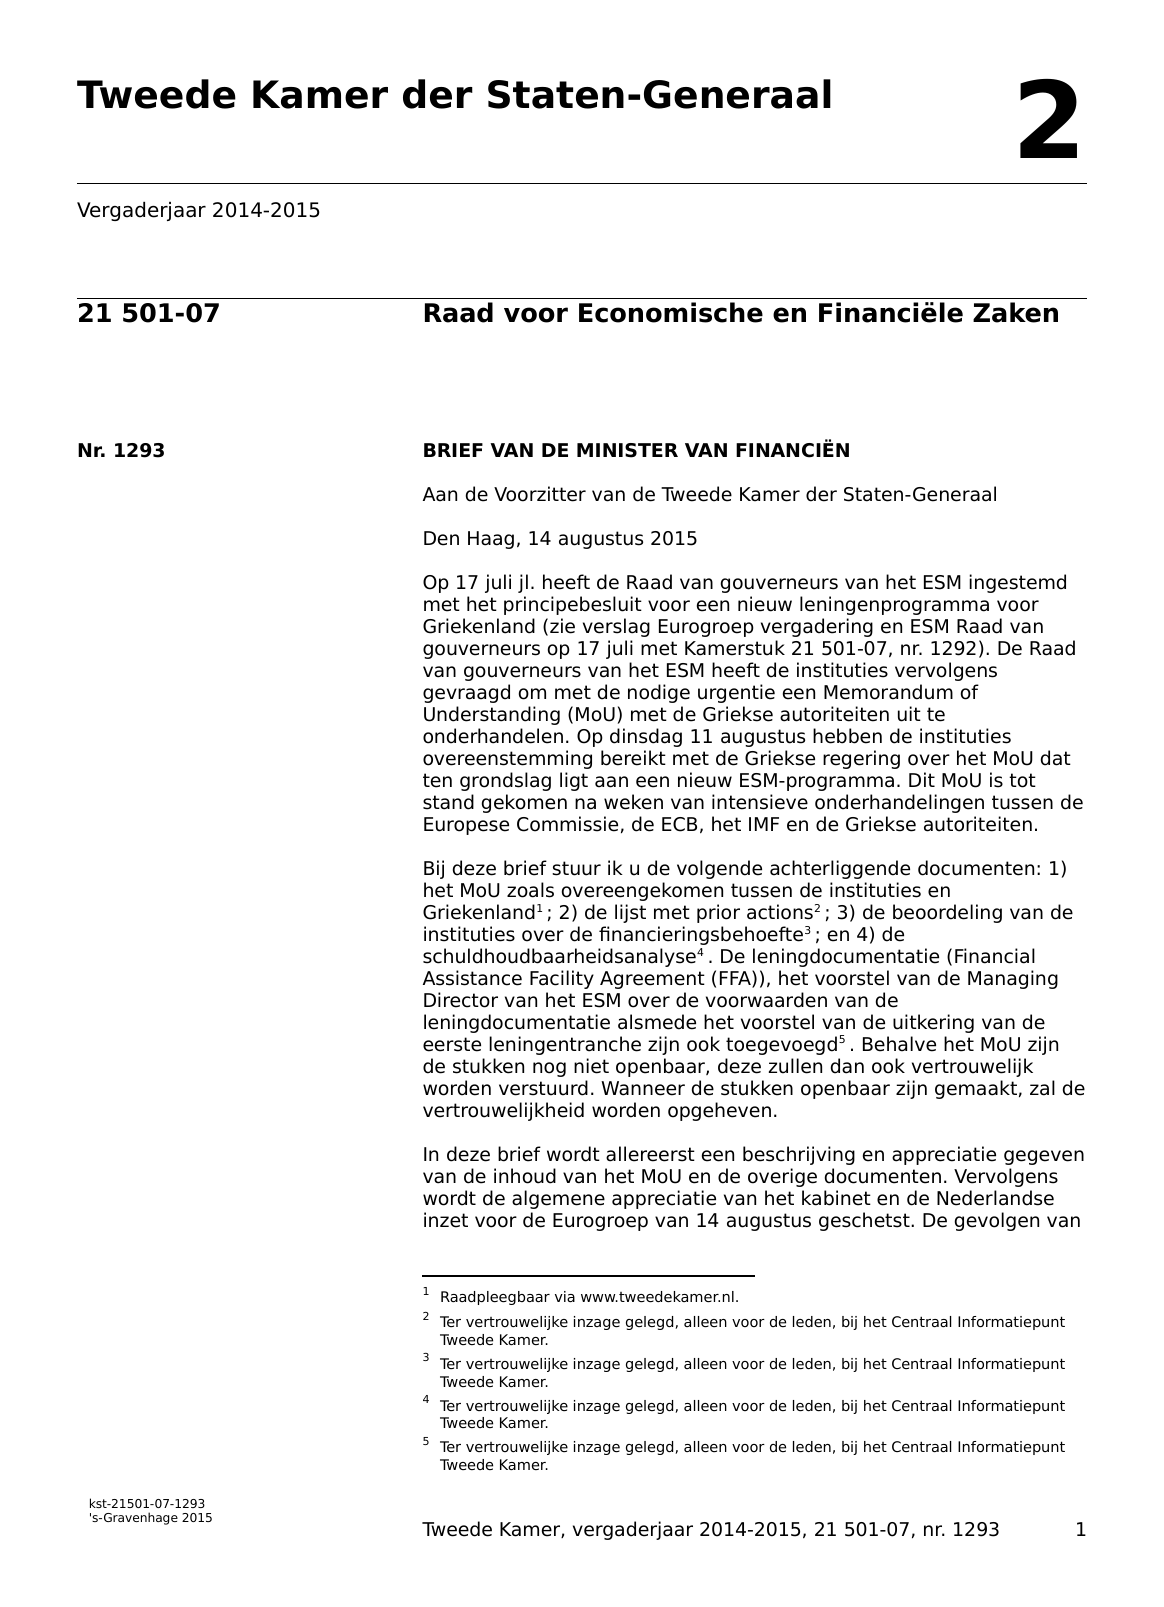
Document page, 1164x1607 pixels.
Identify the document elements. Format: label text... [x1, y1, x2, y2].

table_header 2 [886, 59, 1087, 183]
text Bij deze brief stuur ik u de volgende achterliggende documenten: 1) het MoU zoals overeengekomen tussen de instituties en Griekenland; 2) de lijst met prior actions; 3) de beoordeling van de instituties over de financieringsbehoefte; en 4) de schuldhoudbaarheidsanalyse. De leningdocumentatie (Financial Assistance Facility Agreement (FFA)), het voorstel van de Managing Director van het ESM over de voorwaarden van de leningdocumentatie alsmede het voorstel van de uitkering van de eerste leningentranche zijn ook toegevoegd. Behalve het MoU zijn de stukken nog niet openbaar, deze zullen dan ook vertrouwelijk worden verstuurd. Wanneer de stukken openbaar zijn gemaakt, zal de vertrouwelijkheid worden opgeheven. [422, 858, 1087, 1122]
text kst-21501-07-1293 [88, 1497, 323, 1511]
text Op 17 juli jl. heeft de Raad van gouverneurs van het ESM ingestemd met het principebesluit voor een nieuw leningenprogramma voor Griekenland (zie verslag Eurogroep vergadering en ESM Raad van gouverneurs op 17 juli met Kamerstuk 21 501-07, nr. 1292). De Raad van gouverneurs van het ESM heeft de instituties vervolgens gevraagd om met de nodige urgentie een Memorandum of Understanding (MoU) met de Griekse autoriteiten uit te onderhandelen. Op dinsdag 11 augustus hebben de instituties overeenstemming bereikt met de Griekse regering over het MoU dat ten grondslag ligt aan een nieuw ESM-programma. Dit MoU is tot stand gekomen na weken van intensieve onderhandelingen tussen de Europese Commissie, de ECB, het IMF en de Griekse autoriteiten. [422, 572, 1087, 836]
text 's-Gravenhage 2015 [88, 1511, 323, 1525]
text Ter vertrouwelijke inzage gelegd, alleen voor de leden, bij het Centraal Informatiepunt Tweede Kamer. [422, 1352, 1087, 1391]
table_cell Vergaderjaar 2014-2015 [77, 184, 1087, 298]
text Ter vertrouwelijke inzage gelegd, alleen voor de leden, bij het Centraal Informatiepunt Tweede Kamer. [422, 1393, 1087, 1432]
subtitle 21 501-07 Raad voor Economische en Financiële Zaken [77, 299, 1087, 329]
table_header Tweede Kamer der Staten-Generaal [77, 59, 886, 183]
text Aan de Voorzitter van de Tweede Kamer der Staten-Generaal [422, 484, 1087, 506]
subtitle Nr. 1293 BRIEF VAN DE MINISTER VAN FINANCIËN [77, 440, 1087, 462]
text In deze brief wordt allereerst een beschrijving en appreciatie gegeven van de inhoud van het MoU en de overige documenten. Vervolgens wordt de algemene appreciatie van het kabinet en de Nederlandse inzet voor de Eurogroep van 14 augustus geschetst. De gevolgen van [422, 1144, 1087, 1232]
text Ter vertrouwelijke inzage gelegd, alleen voor de leden, bij het Centraal Informatiepunt Tweede Kamer. [422, 1435, 1087, 1474]
text Ter vertrouwelijke inzage gelegd, alleen voor de leden, bij het Centraal Informatiepunt Tweede Kamer. [422, 1310, 1087, 1349]
text Den Haag, 14 augustus 2015 [422, 528, 1087, 550]
text Raadpleegbaar via www.tweedekamer.nl. [422, 1285, 1087, 1307]
